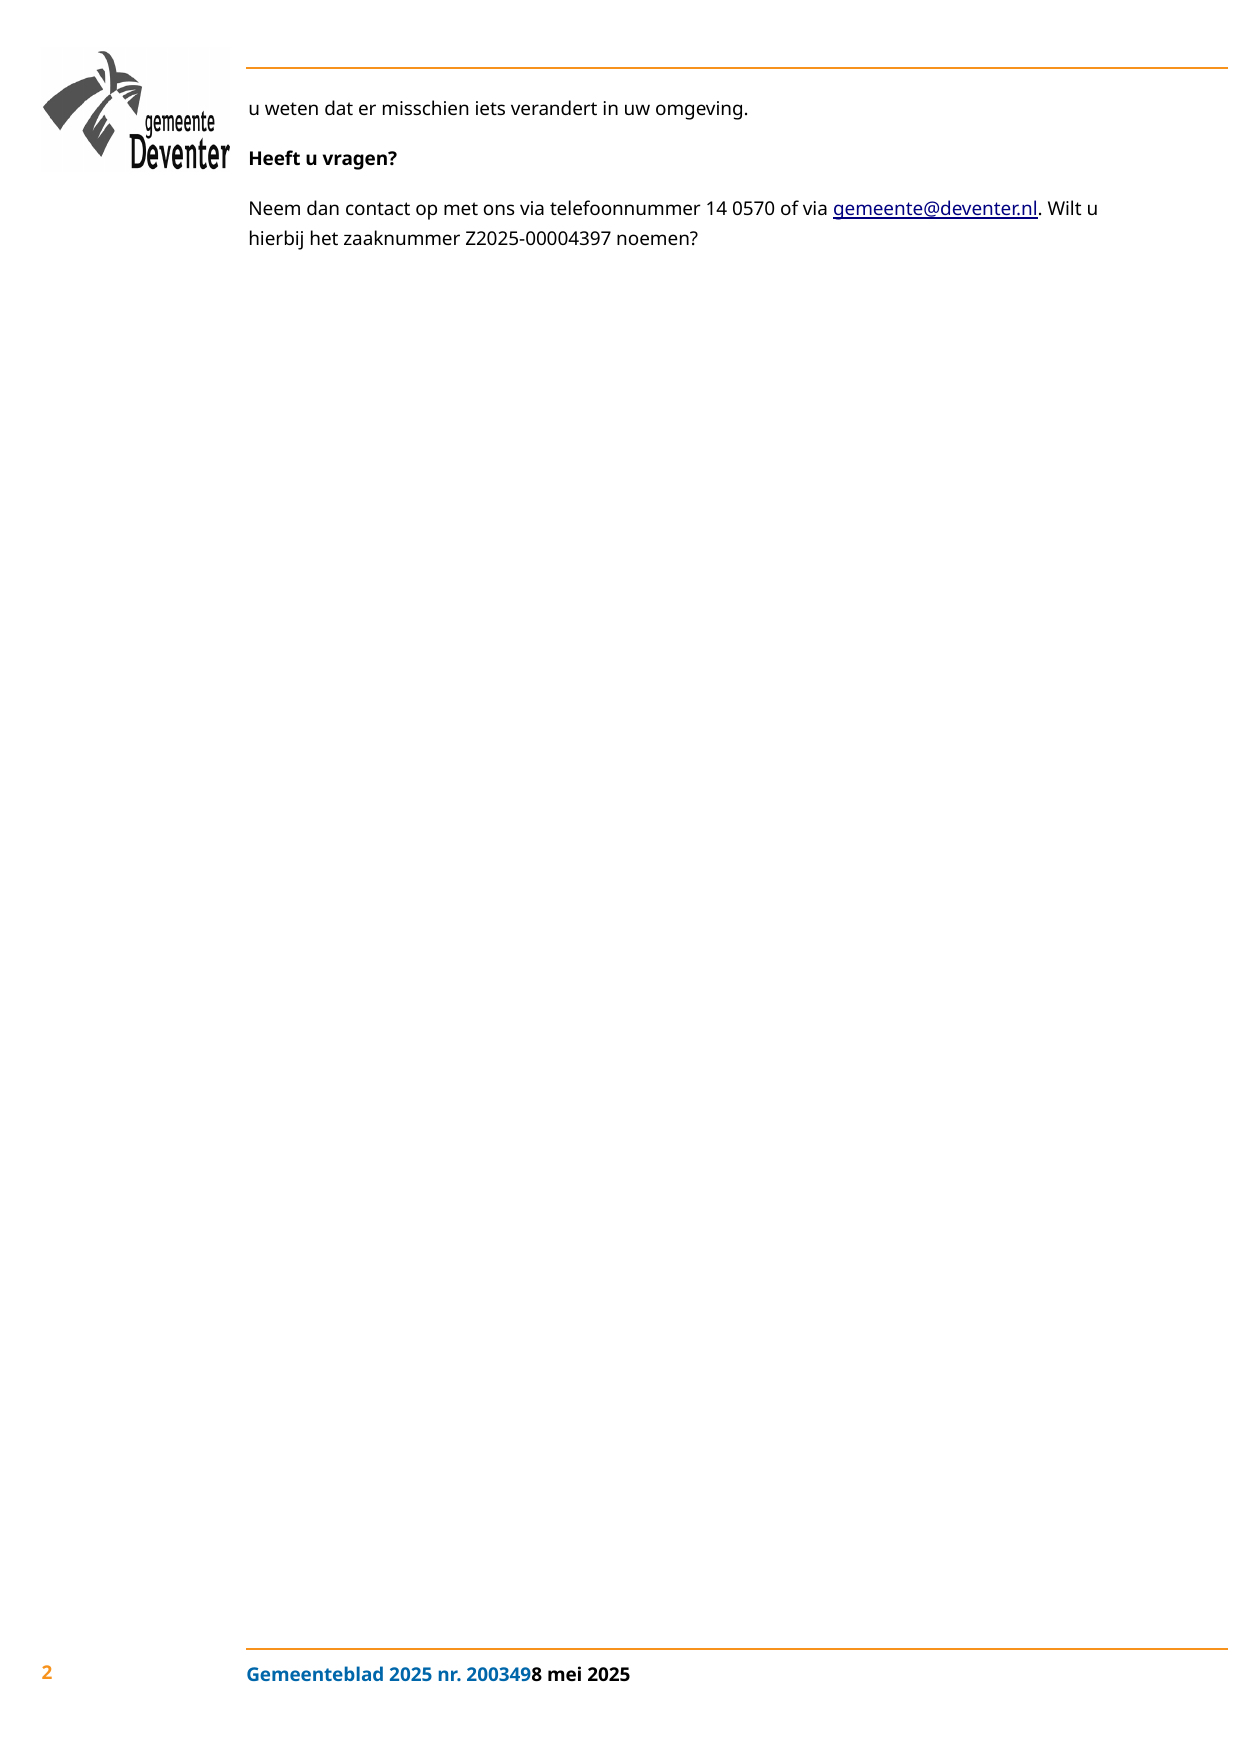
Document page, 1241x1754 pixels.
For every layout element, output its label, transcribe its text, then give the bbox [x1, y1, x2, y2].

text u weten dat er misschien iets verandert in uw omgeving. [248, 95, 1152, 121]
picture [41, 47, 231, 172]
text Heeft u vragen? [248, 145, 1152, 171]
text Neem dan contact op met ons via telefoonnummer 14 0570 of via gemeente@deventer.nl. Wilt u hierbij het zaaknummer Z2025-00004397 noemen? [248, 196, 1152, 251]
